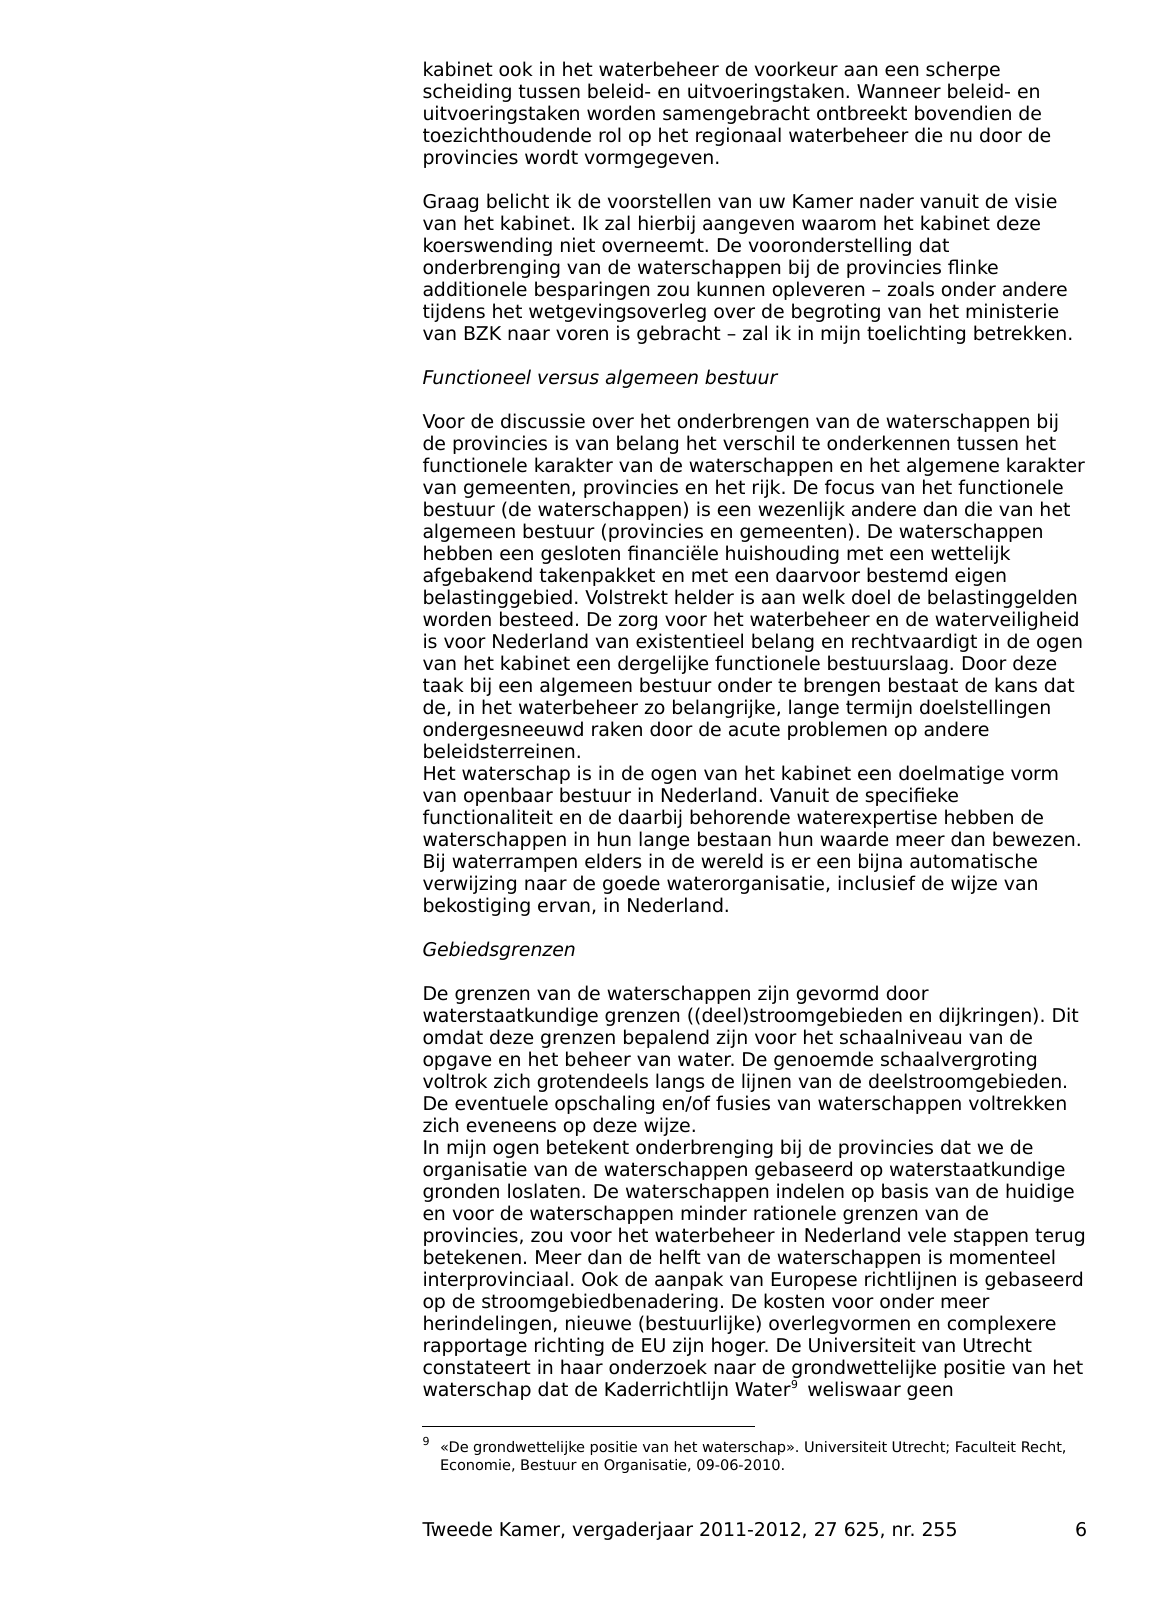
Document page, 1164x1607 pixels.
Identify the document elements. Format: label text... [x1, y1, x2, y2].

text Het waterschap is in de ogen van het kabinet een doelmatige vorm van openbaar bestuur in Nederland. Vanuit de specifieke functionaliteit en de daarbij behorende waterexpertise hebben de waterschappen in hun lange bestaan hun waarde meer dan bewezen. Bij waterrampen elders in de wereld is er een bijna automatische verwijzing naar de goede waterorganisatie, inclusief de wijze van bekostiging ervan, in Nederland. [422, 763, 1087, 917]
text kabinet ook in het waterbeheer de voorkeur aan een scherpe scheiding tussen beleid- en uitvoeringstaken. Wanneer beleid- en uitvoeringstaken worden samengebracht ontbreekt bovendien de toezichthoudende rol op het regionaal waterbeheer die nu door de provincies wordt vormgegeven. [422, 59, 1087, 169]
text Graag belicht ik de voorstellen van uw Kamer nader vanuit de visie van het kabinet. Ik zal hierbij aangeven waarom het kabinet deze koerswending niet overneemt. De vooronderstelling dat onderbrenging van de waterschappen bij de provincies flinke additionele besparingen zou kunnen opleveren – zoals onder andere tijdens het wetgevingsoverleg over de begroting van het ministerie van BZK naar voren is gebracht – zal ik in mijn toelichting betrekken. [422, 191, 1087, 345]
subtitle Gebiedsgrenzen [422, 939, 1087, 961]
text De grenzen van de waterschappen zijn gevormd door waterstaatkundige grenzen ((deel)stroomgebieden en dijkringen). Dit omdat deze grenzen bepalend zijn voor het schaalniveau van de opgave en het beheer van water. De genoemde schaalvergroting voltrok zich grotendeels langs de lijnen van de deelstroomgebieden. De eventuele opschaling en/of fusies van waterschappen voltrekken zich eveneens op deze wijze. [422, 983, 1087, 1137]
subtitle Functioneel versus algemeen bestuur [422, 367, 1087, 389]
text In mijn ogen betekent onderbrenging bij de provincies dat we de organisatie van de waterschappen gebaseerd op waterstaatkundige gronden loslaten. De waterschappen indelen op basis van de huidige en voor de waterschappen minder rationele grenzen van de provincies, zou voor het waterbeheer in Nederland vele stappen terug betekenen. Meer dan de helft van de waterschappen is momenteel interprovinciaal. Ook de aanpak van Europese richtlijnen is gebaseerd op de stroomgebiedbenadering. De kosten voor onder meer herindelingen, nieuwe (bestuurlijke) overlegvormen en complexere rapportage richting de EU zijn hoger. De Universiteit van Utrecht constateert in haar onderzoek naar de grondwettelijke positie van het waterschap dat de Kaderrichtlijn Water weliswaar geen [422, 1137, 1087, 1401]
text Voor de discussie over het onderbrengen van de waterschappen bij de provincies is van belang het verschil te onderkennen tussen het functionele karakter van de waterschappen en het algemene karakter van gemeenten, provincies en het rijk. De focus van het functionele bestuur (de waterschappen) is een wezenlijk andere dan die van het algemeen bestuur (provincies en gemeenten). De waterschappen hebben een gesloten financiële huishouding met een wettelijk afgebakend takenpakket en met een daarvoor bestemd eigen belastinggebied. Volstrekt helder is aan welk doel de belastinggelden worden besteed. De zorg voor het waterbeheer en de waterveiligheid is voor Nederland van existentieel belang en rechtvaardigt in de ogen van het kabinet een dergelijke functionele bestuurslaag. Door deze taak bij een algemeen bestuur onder te brengen bestaat de kans dat de, in het waterbeheer zo belangrijke, lange termijn doelstellingen ondergesneeuwd raken door de acute problemen op andere beleidsterreinen. [422, 411, 1087, 763]
text «De grondwettelijke positie van het waterschap». Universiteit Utrecht; Faculteit Recht, Economie, Bestuur en Organisatie, 09-06-2010. [422, 1435, 1087, 1474]
